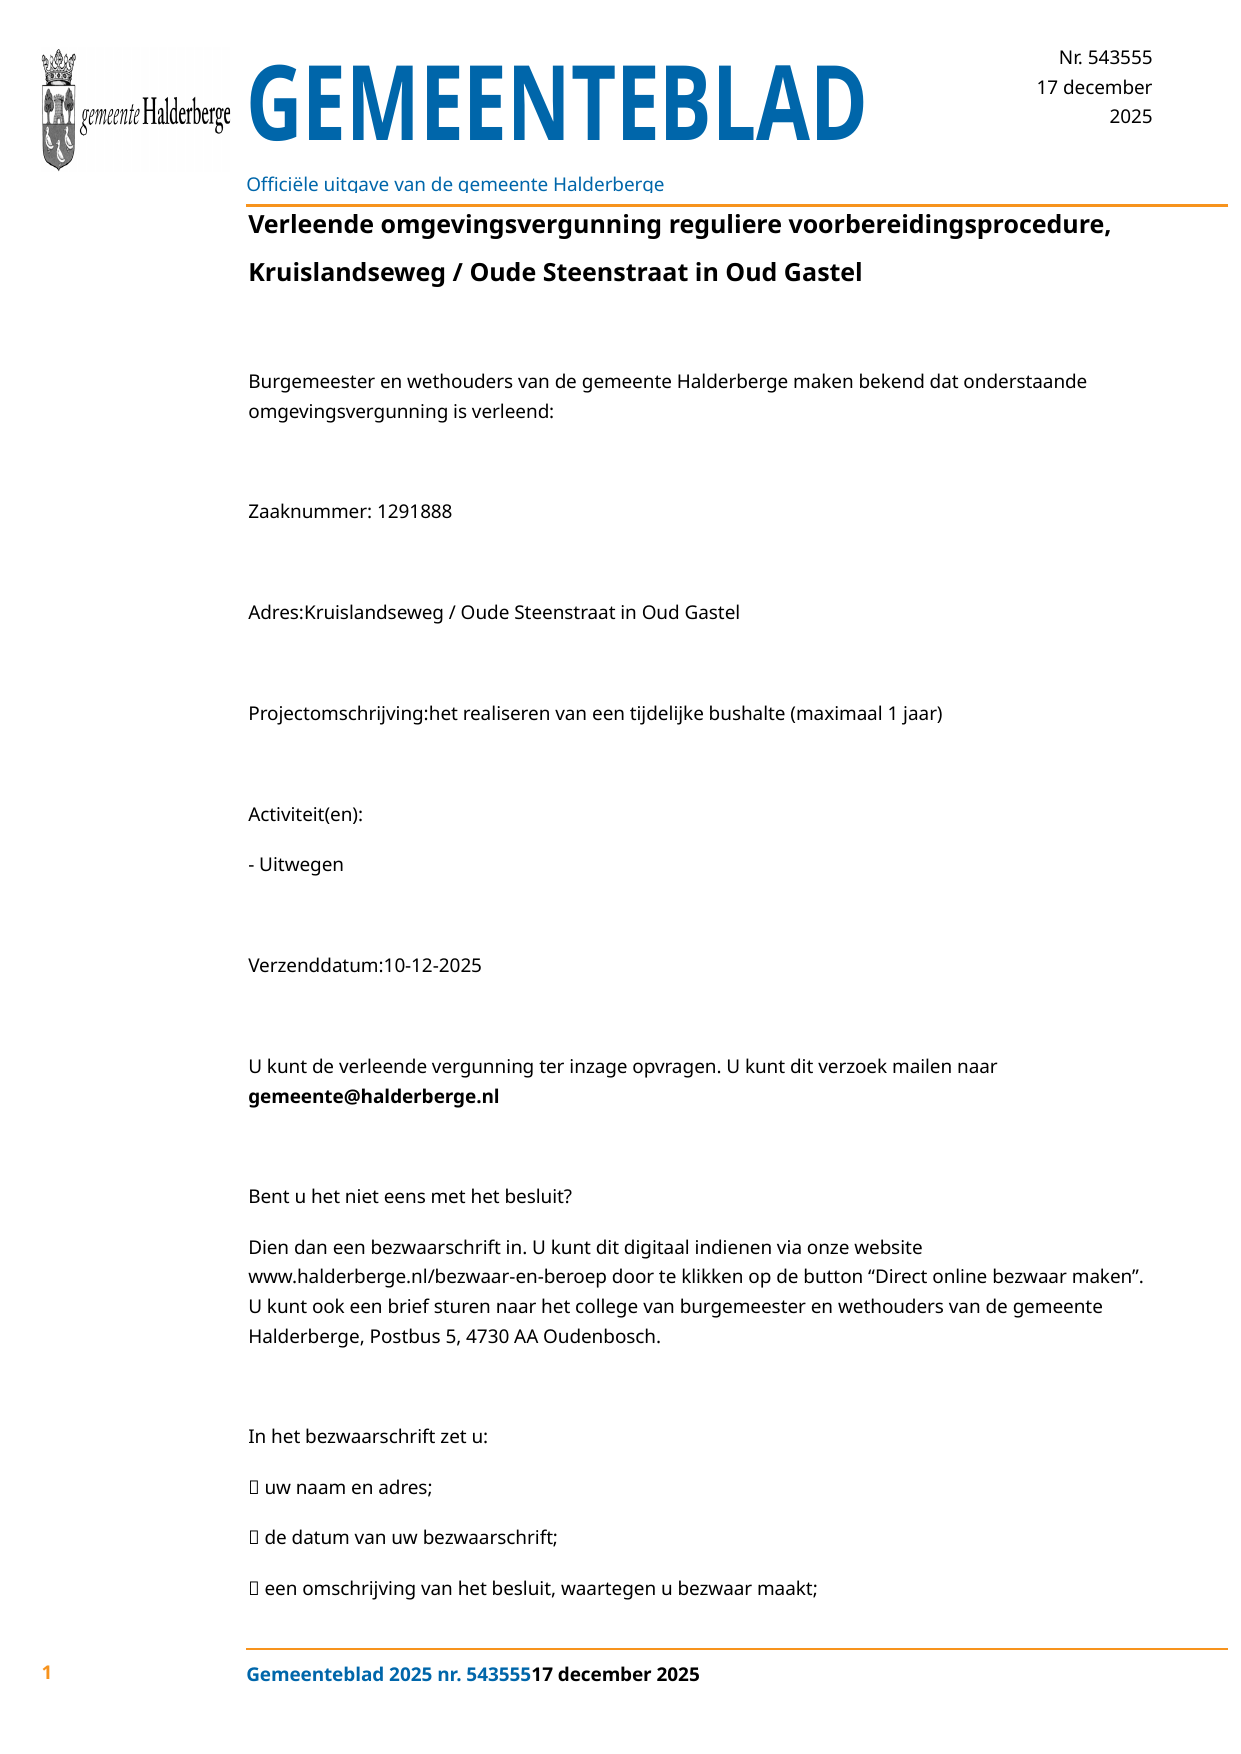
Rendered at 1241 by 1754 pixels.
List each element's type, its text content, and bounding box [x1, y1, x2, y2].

text Bent u het niet eens met het besluit? [248, 1184, 1152, 1209]
text Burgemeester en wethouders van de gemeente Halderberge maken bekend dat onderstaande omgevingsvergunning is verleend: [248, 368, 1152, 424]
text Adres:Kruislandseweg / Oude Steenstraat in Oud Gastel [248, 599, 1152, 625]
text  uw naam en adres; [248, 1474, 1152, 1500]
text Zaaknummer: 1291888 [248, 499, 1152, 524]
text  een omschrijving van het besluit, waartegen u bezwaar maakt; [248, 1575, 1152, 1601]
text U kunt de verleende vergunning ter inzage opvragen. U kunt dit verzoek mailen naar gemeente@halderberge.nl [248, 1053, 1152, 1109]
text Activiteit(en): [248, 801, 1152, 827]
text - Uitwegen [248, 852, 1152, 877]
text Verleende omgevingsvergunning reguliere voorbereidingsprocedure, Kruislandseweg / Oude Steenstraat in Oud Gastel [248, 207, 1152, 288]
text Verzenddatum:10-12-2025 [248, 952, 1152, 978]
text In het bezwaarschrift zet u: [248, 1424, 1152, 1449]
text Dien dan een bezwaarschrift in. U kunt dit digitaal indienen via onze website www.halderberge.nl/bezwaar-en-beroep door te klikken op de button “Direct online bezwaar maken”. U kunt ook een brief sturen naar het college van burgemeester en wethouders van de gemeente Halderberge, Postbus 5, 4730 AA Oudenbosch. [248, 1234, 1152, 1349]
text  de datum van uw bezwaarschrift; [248, 1524, 1152, 1550]
text Projectomschrijving:het realiseren van een tijdelijke bushalte (maximaal 1 jaar) [248, 700, 1152, 726]
picture [41, 47, 231, 172]
